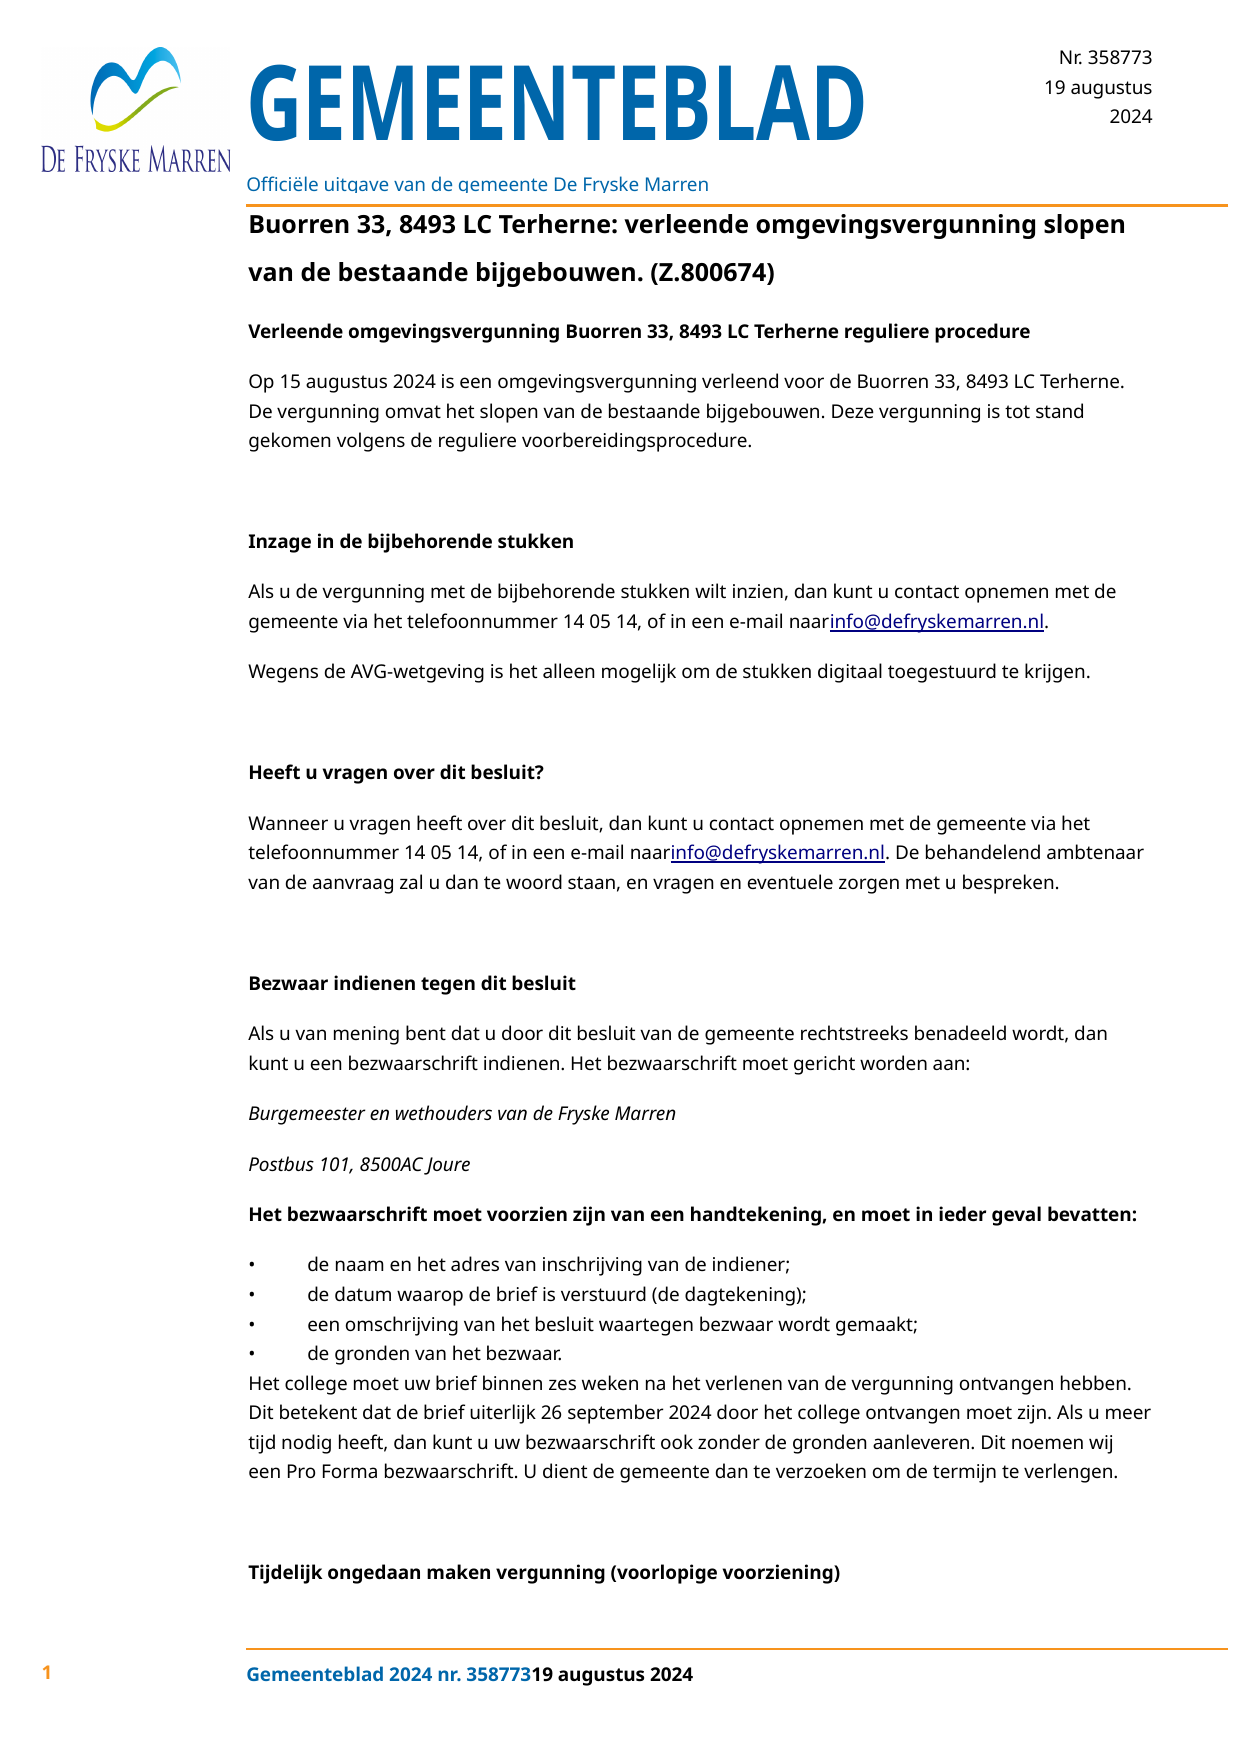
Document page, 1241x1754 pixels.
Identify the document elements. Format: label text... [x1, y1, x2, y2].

list een omschrijving van het besluit waartegen bezwaar wordt gemaakt; [248, 1311, 1152, 1337]
text Op 15 augustus 2024 is een omgevingsvergunning verleend voor de Buorren 33, 8493 LC Terherne. De vergunning omvat het slopen van de bestaande bijgebouwen. Deze vergunning is tot stand gekomen volgens de reguliere voorbereidingsprocedure. [248, 368, 1152, 453]
text Het bezwaarschrift moet voorzien zijn van een handtekening, en moet in ieder geval bevatten: [248, 1201, 1152, 1227]
text Het college moet uw brief binnen zes weken na het verlenen van de vergunning ontvangen hebben. Dit betekent dat de brief uiterlijk 26 september 2024 door het college ontvangen moet zijn. Als u meer tijd nodig heeft, dan kunt u uw bezwaarschrift ook zonder de gronden aanleveren. Dit noemen wij een Pro Forma bezwaarschrift. U dient de gemeente dan te verzoeken om de termijn te verlengen. [248, 1370, 1152, 1484]
list de gronden van het bezwaar. [248, 1340, 1152, 1366]
text Postbus 101, 8500AC Joure [248, 1151, 1152, 1177]
list de datum waarop de brief is verstuurd (de dagtekening); [248, 1281, 1152, 1307]
text Wanneer u vragen heeft over dit besluit, dan kunt u contact opnemen met de gemeente via het telefoonnummer 14 05 14, of in een e-mail naarinfo@defryskemarren.nl. De behandelend ambtenaar van de aanvraag zal u dan te woord staan, en vragen en eventuele zorgen met u bespreken. [248, 810, 1152, 895]
text Buorren 33, 8493 LC Terherne: verleende omgevingsvergunning slopen van de bestaande bijgebouwen. (Z.800674) [248, 207, 1152, 288]
list de naam en het adres van inschrijving van de indiener; [248, 1252, 1152, 1277]
text Inzage in de bijbehorende stukken [248, 528, 1152, 554]
text Tijdelijk ongedaan maken vergunning (voorlopige voorziening) [248, 1559, 1152, 1585]
text Verleende omgevingsvergunning Buorren 33, 8493 LC Terherne reguliere procedure [248, 318, 1152, 344]
picture [41, 47, 231, 172]
text Bezwaar indienen tegen dit besluit [248, 970, 1152, 996]
text Als u van mening bent dat u door dit besluit van de gemeente rechtstreeks benadeeld wordt, dan kunt u een bezwaarschrift indienen. Het bezwaarschrift moet gericht worden aan: [248, 1020, 1152, 1076]
text Heeft u vragen over dit besluit? [248, 759, 1152, 785]
text Als u de vergunning met de bijbehorende stukken wilt inzien, dan kunt u contact opnemen met de gemeente via het telefoonnummer 14 05 14, of in een e-mail naarinfo@defryskemarren.nl. [248, 579, 1152, 634]
text Burgemeester en wethouders van de Fryske Marren [248, 1100, 1152, 1126]
text Wegens de AVG-wetgeving is het alleen mogelijk om de stukken digitaal toegestuurd te krijgen. [248, 659, 1152, 684]
